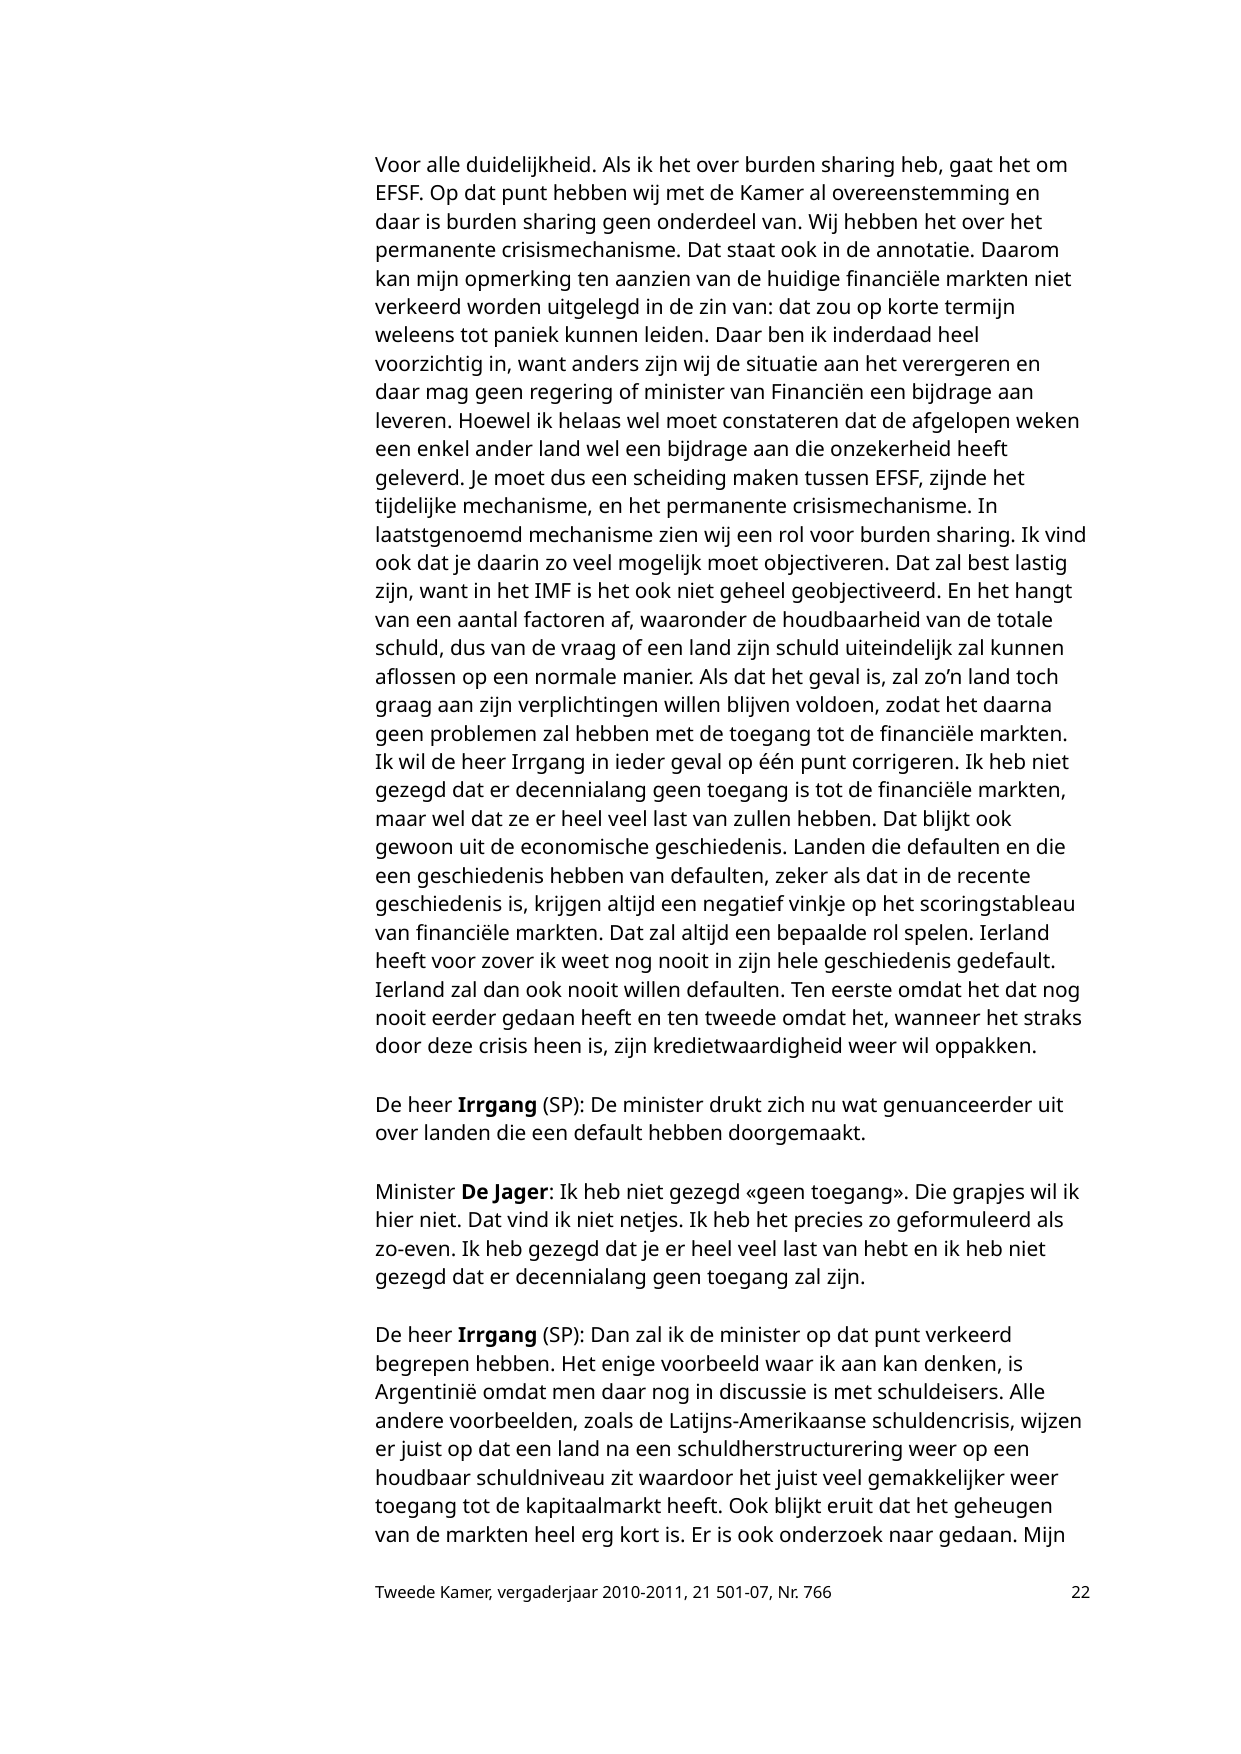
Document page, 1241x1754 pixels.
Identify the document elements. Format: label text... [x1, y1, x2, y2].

text Voor alle duidelijkheid. Als ik het over burden sharing heb, gaat het om EFSF. Op dat punt hebben wij met de Kamer al overeenstemming en daar is burden sharing geen onderdeel van. Wij hebben het over het permanente crisismechanisme. Dat staat ook in de annotatie. Daarom kan mijn opmerking ten aanzien van de huidige financiële markten niet verkeerd worden uitgelegd in de zin van: dat zou op korte termijn weleens tot paniek kunnen leiden. Daar ben ik inderdaad heel voorzichtig in, want anders zijn wij de situatie aan het verergeren en daar mag geen regering of minister van Financiën een bijdrage aan leveren. Hoewel ik helaas wel moet constateren dat de afgelopen weken een enkel ander land wel een bijdrage aan die onzekerheid heeft geleverd. Je moet dus een scheiding maken tussen EFSF, zijnde het tijdelijke mechanisme, en het permanente crisismechanisme. In laatstgenoemd mechanisme zien wij een rol voor burden sharing. Ik vind ook dat je daarin zo veel mogelijk moet objectiveren. Dat zal best lastig zijn, want in het IMF is het ook niet geheel geobjectiveerd. En het hangt van een aantal factoren af, waaronder de houdbaarheid van de totale schuld, dus van de vraag of een land zijn schuld uiteindelijk zal kunnen aflossen op een normale manier. Als dat het geval is, zal zo’n land toch graag aan zijn verplichtingen willen blijven voldoen, zodat het daarna geen problemen zal hebben met de toegang tot de financiële markten. Ik wil de heer Irrgang in ieder geval op één punt corrigeren. Ik heb niet gezegd dat er decennialang geen toegang is tot de financiële markten, maar wel dat ze er heel veel last van zullen hebben. Dat blijkt ook gewoon uit de economische geschiedenis. Landen die defaulten en die een geschiedenis hebben van defaulten, zeker als dat in de recente geschiedenis is, krijgen altijd een negatief vinkje op het scoringstableau van financiële markten. Dat zal altijd een bepaalde rol spelen. Ierland heeft voor zover ik weet nog nooit in zijn hele geschiedenis gedefault. Ierland zal dan ook nooit willen defaulten. Ten eerste omdat het dat nog nooit eerder gedaan heeft en ten tweede omdat het, wanneer het straks door deze crisis heen is, zijn kredietwaardigheid weer wil oppakken. [375, 150, 1090, 1060]
text De heer Irrgang (SP): De minister drukt zich nu wat genuanceerder uit over landen die een default hebben doorgemaakt. [375, 1090, 1090, 1147]
text De heer Irrgang (SP): Dan zal ik de minister op dat punt verkeerd begrepen hebben. Het enige voorbeeld waar ik aan kan denken, is Argentinië omdat men daar nog in discussie is met schuldeisers. Alle andere voorbeelden, zoals de Latijns-Amerikaanse schuldencrisis, wijzen er juist op dat een land na een schuldherstructurering weer op een houdbaar schuldniveau zit waardoor het juist veel gemakkelijker weer toegang tot de kapitaalmarkt heeft. Ook blijkt eruit dat het geheugen van de markten heel erg kort is. Er is ook onderzoek naar gedaan. Mijn [375, 1321, 1090, 1548]
text Minister De Jager: Ik heb niet gezegd «geen toegang». Die grapjes wil ik hier niet. Dat vind ik niet netjes. Ik heb het precies zo geformuleerd als zo-even. Ik heb gezegd dat je er heel veel last van hebt en ik heb niet gezegd dat er decennialang geen toegang zal zijn. [375, 1177, 1090, 1291]
